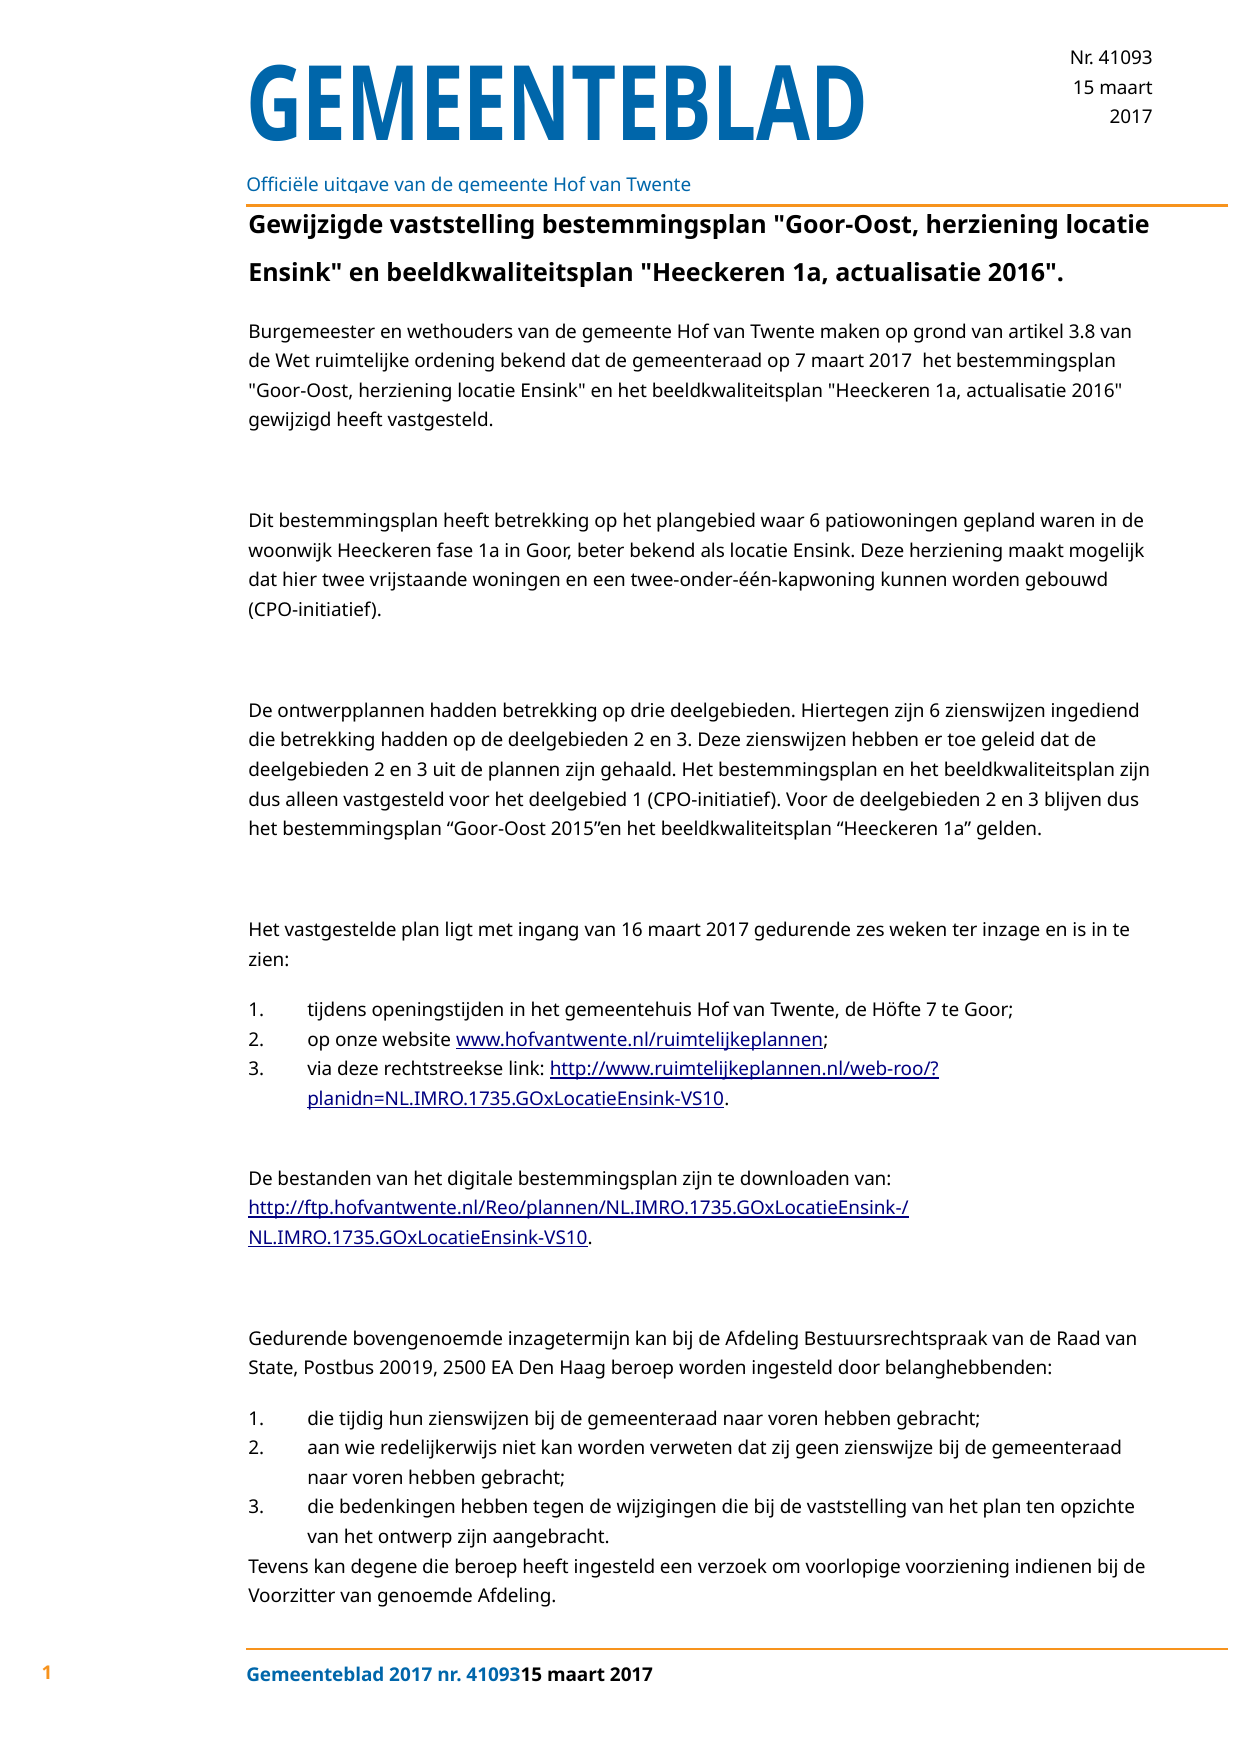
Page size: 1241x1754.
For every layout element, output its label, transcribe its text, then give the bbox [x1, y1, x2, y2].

text Gedurende bovengenoemde inzagetermijn kan bij de Afdeling Bestuursrechtspraak van de Raad van State, Postbus 20019, 2500 EA Den Haag beroep worden ingesteld door belanghebbenden: [248, 1325, 1152, 1380]
text Burgemeester en wethouders van de gemeente Hof van Twente maken op grond van artikel 3.8 van de Wet ruimtelijke ordening bekend dat de gemeenteraad op 7 maart 2017 het bestemmingsplan "Goor-Oost, herziening locatie Ensink" en het beeldkwaliteitsplan "Heeckeren 1a, actualisatie 2016" gewijzigd heeft vastgesteld. [248, 318, 1152, 432]
text De ontwerpplannen hadden betrekking op drie deelgebieden. Hiertegen zijn 6 zienswijzen ingediend die betrekking hadden op de deelgebieden 2 en 3. Deze zienswijzen hebben er toe geleid dat de deelgebieden 2 en 3 uit de plannen zijn gehaald. Het bestemmingsplan en het beeldkwaliteitsplan zijn dus alleen vastgesteld voor het deelgebied 1 (CPO-initiatief). Voor de deelgebieden 2 en 3 blijven dus het bestemmingsplan “Goor-Oost 2015”en het beeldkwaliteitsplan “Heeckeren 1a” gelden. [248, 697, 1152, 841]
list die bedenkingen hebben tegen de wijzigingen die bij de vaststelling van het plan ten opzichte van het ontwerp zijn aangebracht. [248, 1494, 1152, 1549]
list aan wie redelijkerwijs niet kan worden verweten dat zij geen zienswijze bij de gemeenteraad naar voren hebben gebracht; [248, 1434, 1152, 1490]
list via deze rechtstreekse link: http://www.ruimtelijkeplannen.nl/web-roo/?planidn=NL.IMRO.1735.GOxLocatieEnsink-VS10. [248, 1055, 1152, 1111]
text De bestanden van het digitale bestemmingsplan zijn te downloaden van: http://ftp.hofvantwente.nl/Reo/plannen/NL.IMRO.1735.GOxLocatieEnsink-/NL.IMRO.1735.GOxLocatieEnsink-VS10. [248, 1165, 1152, 1250]
list tijdens openingstijden in het gemeentehuis Hof van Twente, de Höfte 7 te Goor; [248, 996, 1152, 1022]
text Gewijzigde vaststelling bestemmingsplan "Goor-Oost, herziening locatie Ensink" en beeldkwaliteitsplan "Heeckeren 1a, actualisatie 2016". [248, 207, 1152, 288]
list die tijdig hun zienswijzen bij de gemeenteraad naar voren hebben gebracht; [248, 1405, 1152, 1431]
text Tevens kan degene die beroep heeft ingesteld een verzoek om voorlopige voorziening indienen bij de Voorzitter van genoemde Afdeling. [248, 1553, 1152, 1608]
text Dit bestemmingsplan heeft betrekking op het plangebied waar 6 patiowoningen gepland waren in de woonwijk Heeckeren fase 1a in Goor, beter bekend als locatie Ensink. Deze herziening maakt mogelijk dat hier twee vrijstaande woningen en een twee-onder-één-kapwoning kunnen worden gebouwd (CPO-initiatief). [248, 507, 1152, 622]
text Het vastgestelde plan ligt met ingang van 16 maart 2017 gedurende zes weken ter inzage en is in te zien: [248, 916, 1152, 972]
list op onze website www.hofvantwente.nl/ruimtelijkeplannen; [248, 1026, 1152, 1052]
picture [41, 47, 231, 172]
